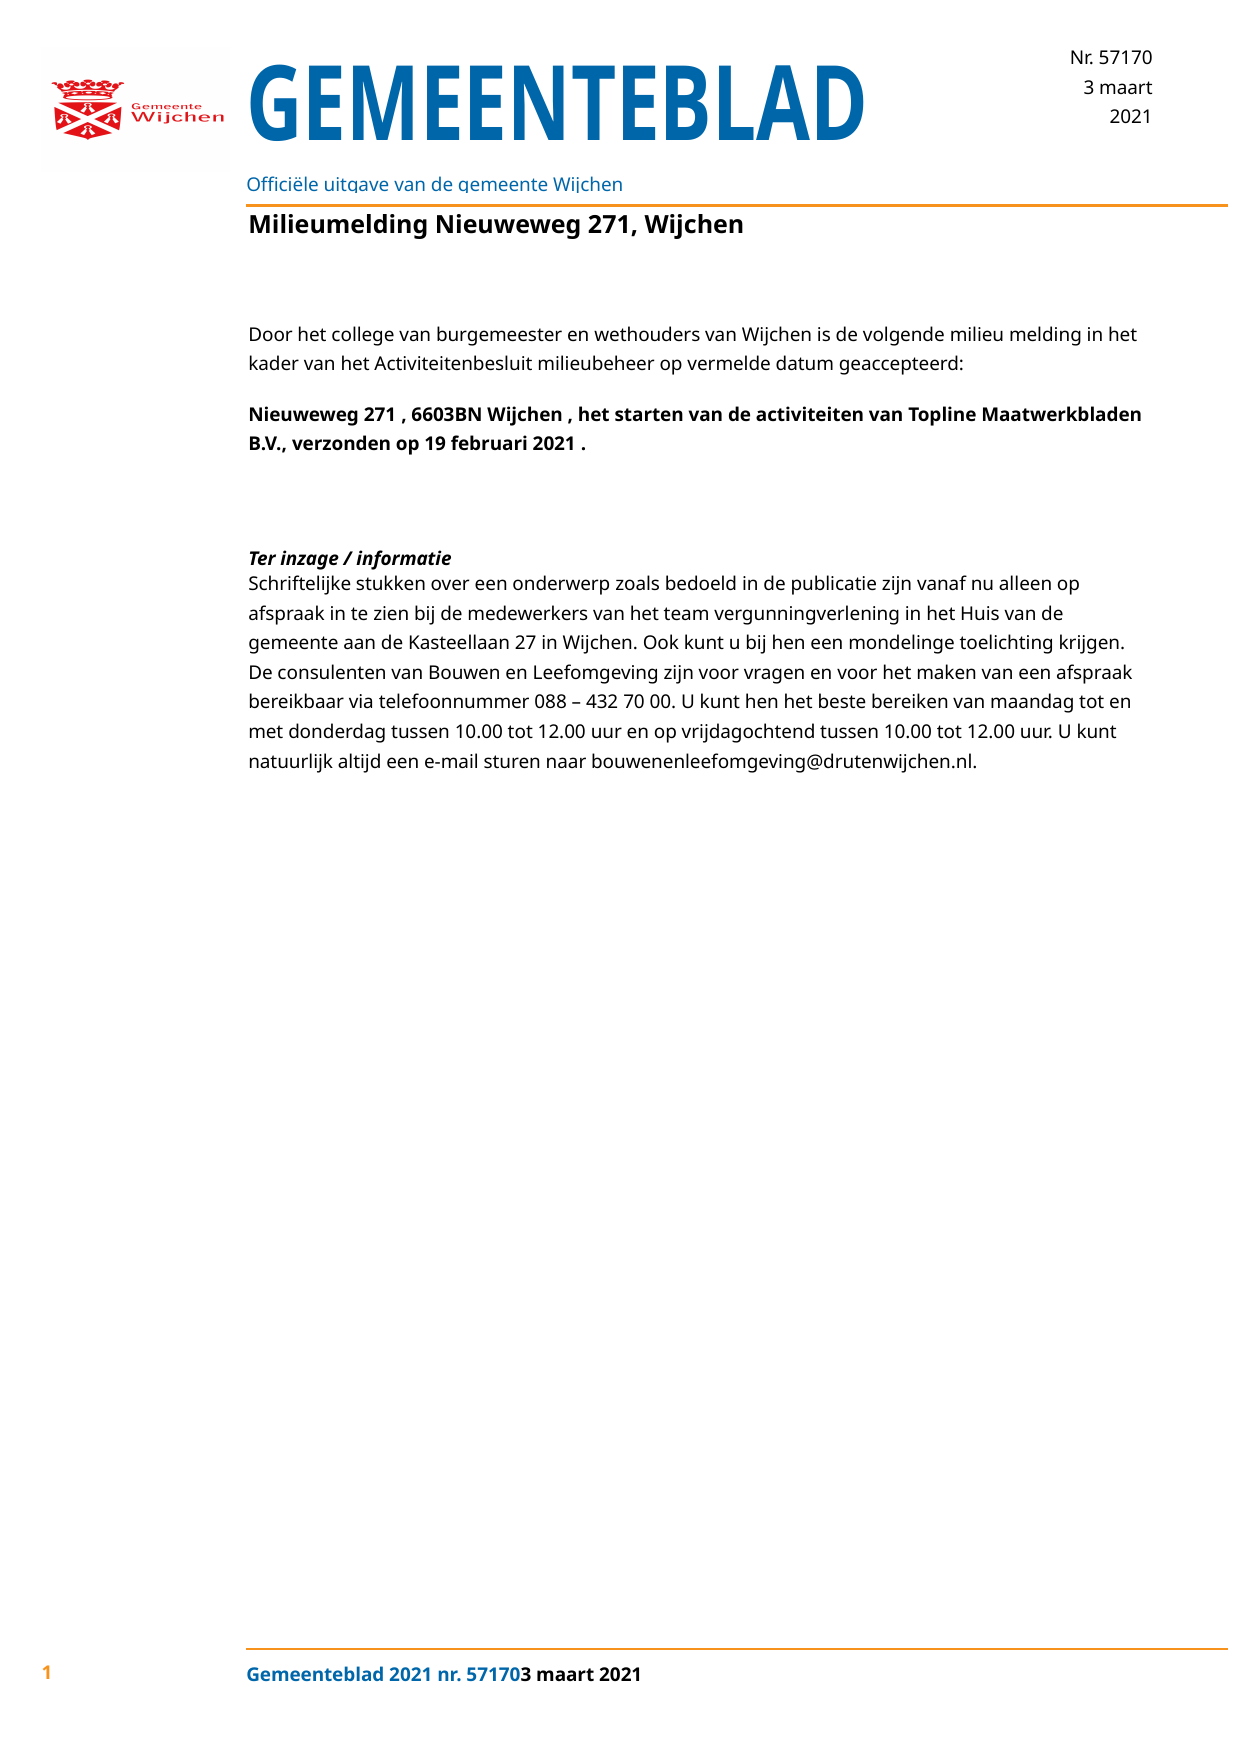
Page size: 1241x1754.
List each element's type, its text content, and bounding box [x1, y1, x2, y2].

text Nieuweweg 271 , 6603BN Wijchen , het starten van de activiteiten van Topline Maatwerkbladen B.V., verzonden op 19 februari 2021 . [248, 401, 1152, 456]
text Milieumelding Nieuweweg 271, Wijchen [248, 207, 1152, 241]
text Schriftelijke stukken over een onderwerp zoals bedoeld in de publicatie zijn vanaf nu alleen op afspraak in te zien bij de medewerkers van het team vergunningverlening in het Huis van de gemeente aan de Kasteellaan 27 in Wijchen. Ook kunt u bij hen een mondelinge toelichting krijgen. De consulenten van Bouwen en Leefomgeving zijn voor vragen en voor het maken van een afspraak bereikbaar via telefoonnummer 088 – 432 70 00. U kunt hen het beste bereiken van maandag tot en met donderdag tussen 10.00 tot 12.00 uur en op vrijdagochtend tussen 10.00 tot 12.00 uur. U kunt natuurlijk altijd een e-mail sturen naar bouwenenleefomgeving@drutenwijchen.nl. [248, 570, 1152, 774]
picture [41, 47, 231, 172]
text Door het college van burgemeester en wethouders van Wijchen is de volgende milieu melding in het kader van het Activiteitenbesluit milieubeheer op vermelde datum geaccepteerd: [248, 321, 1152, 376]
text Ter inzage / informatie [248, 545, 1152, 570]
